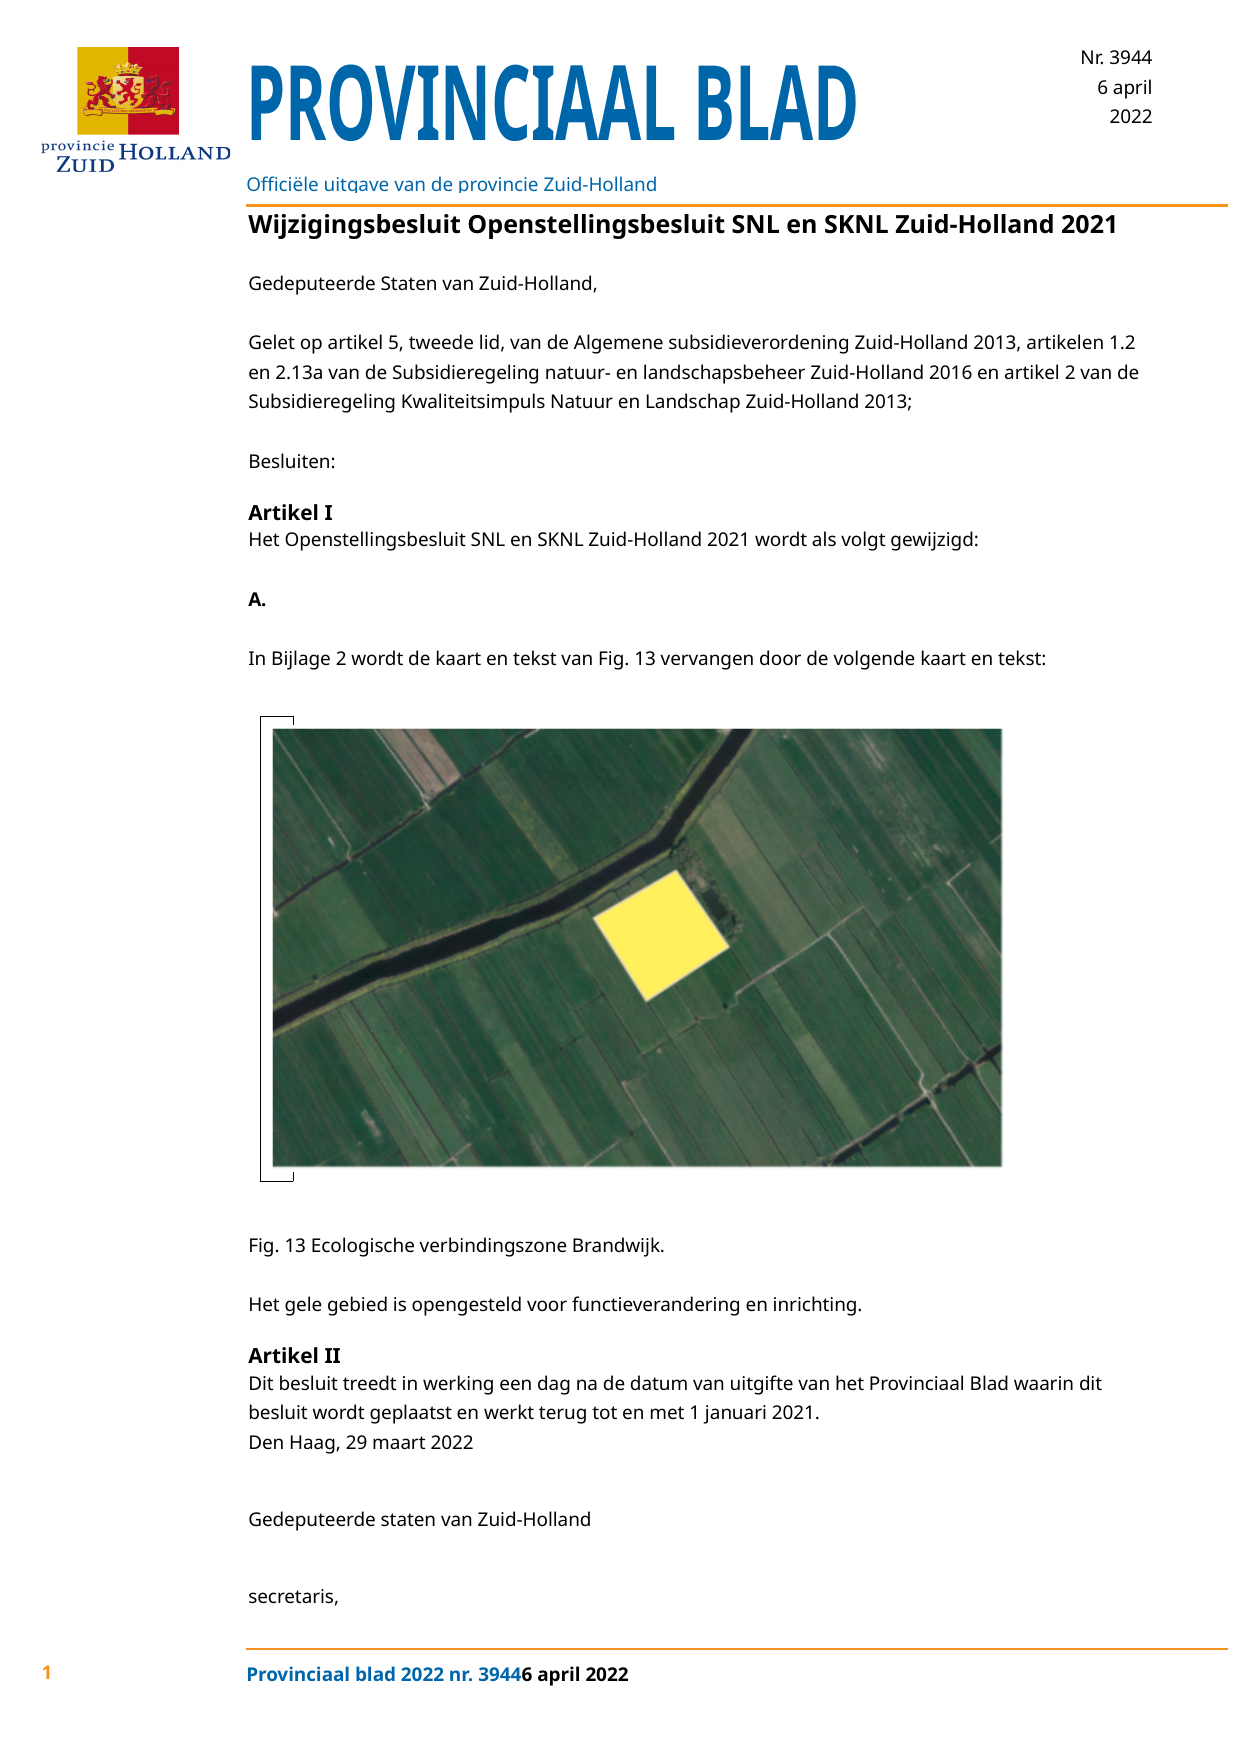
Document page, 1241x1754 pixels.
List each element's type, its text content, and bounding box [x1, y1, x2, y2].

text Artikel II [248, 1342, 1152, 1370]
text Subsidieregeling Kwaliteitsimpuls Natuur en Landschap Zuid-Holland 2013; [248, 389, 1152, 414]
text secretaris, [248, 1583, 1152, 1609]
text Gelet op artikel 5, tweede lid, van de Algemene subsidieverordening Zuid-Holland 2013, artikelen 1.2 en 2.13a van de Subsidieregeling natuur- en landschapsbeheer Zuid-Holland 2016 en artikel 2 van de [248, 329, 1152, 385]
text Fig. 13 Ecologische verbindingszone Brandwijk. [248, 1232, 1152, 1258]
text Het Openstellingsbesluit SNL en SKNL Zuid-Holland 2021 wordt als volgt gewijzigd: [248, 527, 1152, 552]
text Wijzigingsbesluit Openstellingsbesluit SNL en SKNL Zuid-Holland 2021 [248, 207, 1152, 241]
text Artikel I [248, 498, 1152, 527]
text Besluiten: [248, 448, 1152, 473]
picture [268, 725, 1008, 1172]
text A. [248, 586, 1152, 612]
text In Bijlage 2 wordt de kaart en tekst van Fig. 13 vervangen door de volgende kaart en tekst: [248, 645, 1152, 671]
text Gedeputeerde Staten van Zuid-Holland, [248, 270, 1152, 296]
text Gedeputeerde staten van Zuid-Holland [248, 1506, 1152, 1532]
text Dit besluit treedt in werking een dag na de datum van uitgifte van het Provinciaal Blad waarin dit besluit wordt geplaatst en werkt terug tot en met 1 januari 2021. [248, 1370, 1152, 1425]
picture [41, 47, 231, 172]
text Het gele gebied is opengesteld voor functieverandering en inrichting. [248, 1291, 1152, 1317]
text Den Haag, 29 maart 2022 [248, 1429, 1152, 1455]
